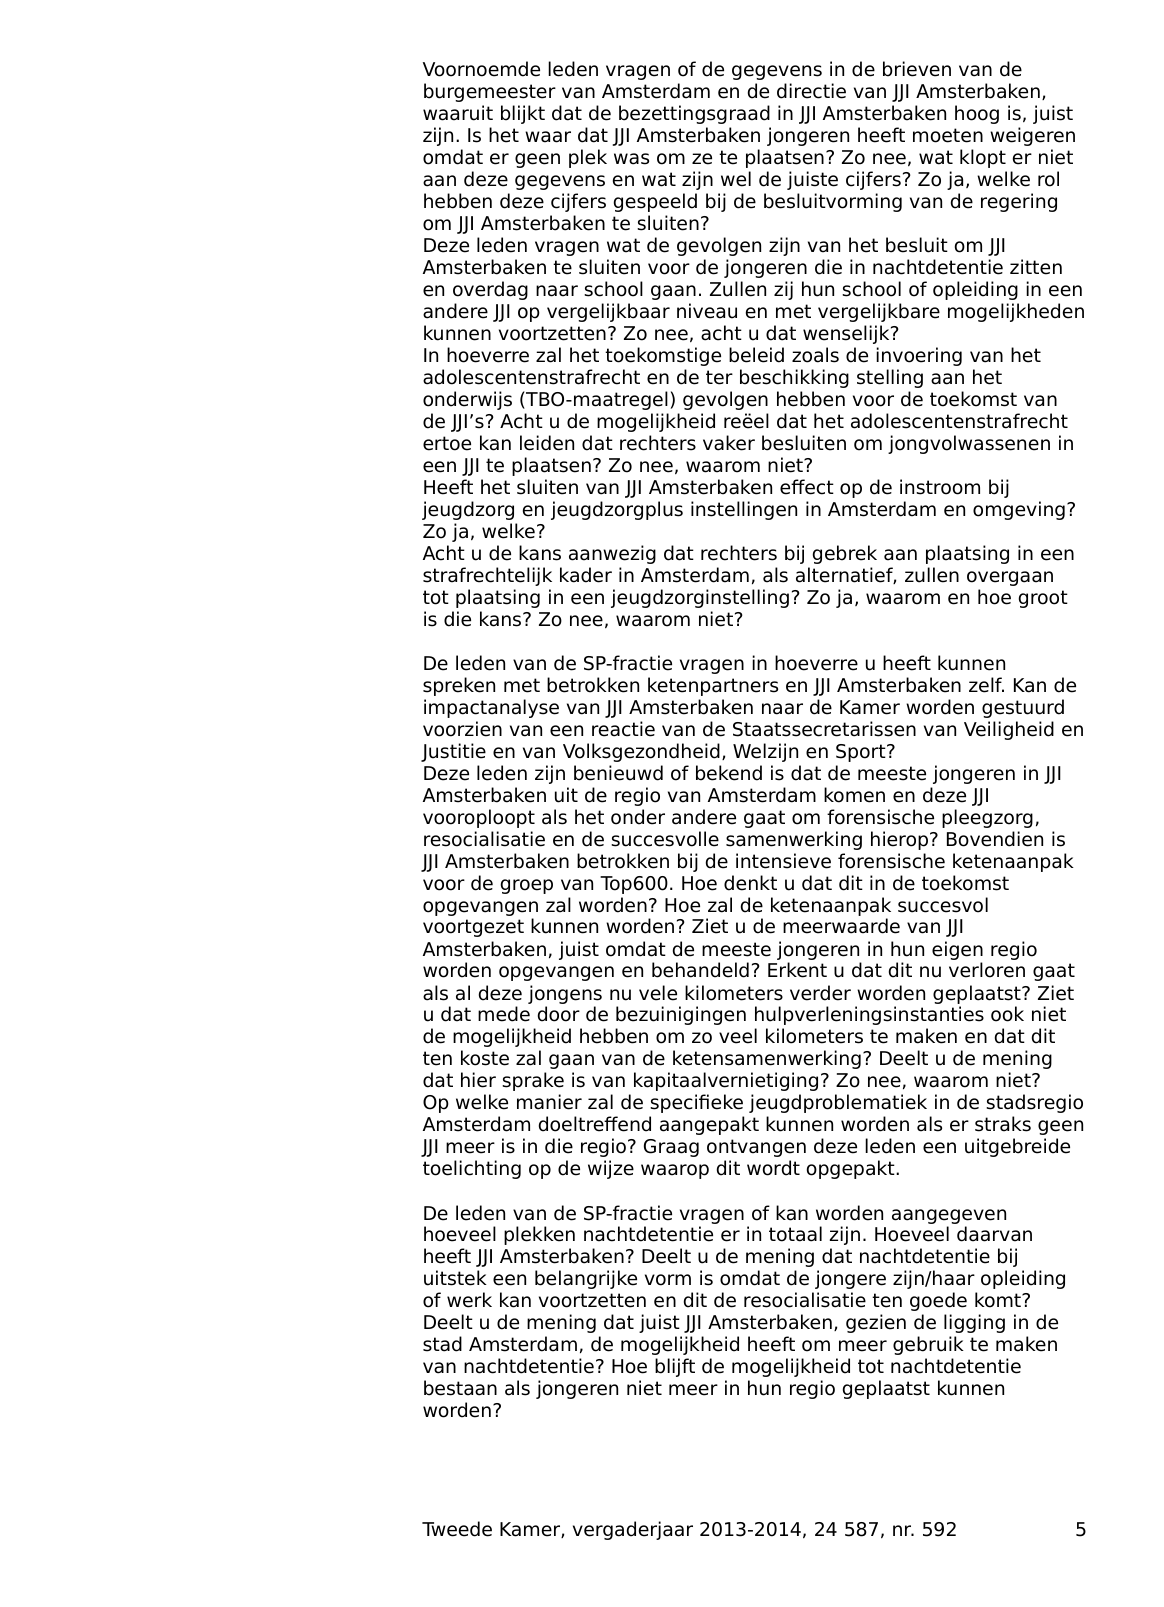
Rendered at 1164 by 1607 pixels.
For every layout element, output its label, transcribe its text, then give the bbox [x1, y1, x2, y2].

text In hoeverre zal het toekomstige beleid zoals de invoering van het adolescentenstrafrecht en de ter beschikking stelling aan het onderwijs (TBO-maatregel) gevolgen hebben voor de toekomst van de JJI’s? Acht u de mogelijkheid reëel dat het adolescentenstrafrecht ertoe kan leiden dat rechters vaker besluiten om jongvolwassenen in een JJI te plaatsen? Zo nee, waarom niet? [422, 345, 1087, 477]
text Deze leden zijn benieuwd of bekend is dat de meeste jongeren in JJI Amsterbaken uit de regio van Amsterdam komen en deze JJI vooroploopt als het onder andere gaat om forensische pleegzorg, resocialisatie en de succesvolle samenwerking hierop? Bovendien is JJI Amsterbaken betrokken bij de intensieve forensische ketenaanpak voor de groep van Top600. Hoe denkt u dat dit in de toekomst opgevangen zal worden? Hoe zal de ketenaanpak succesvol voortgezet kunnen worden? Ziet u de meerwaarde van JJI Amsterbaken, juist omdat de meeste jongeren in hun eigen regio worden opgevangen en behandeld? Erkent u dat dit nu verloren gaat als al deze jongens nu vele kilometers verder worden geplaatst? Ziet u dat mede door de bezuinigingen hulpverleningsinstanties ook niet de mogelijkheid hebben om zo veel kilometers te maken en dat dit ten koste zal gaan van de ketensamenwerking? Deelt u de mening dat hier sprake is van kapitaalvernietiging? Zo nee, waarom niet? [422, 763, 1087, 1092]
text Deze leden vragen wat de gevolgen zijn van het besluit om JJI Amsterbaken te sluiten voor de jongeren die in nachtdetentie zitten en overdag naar school gaan. Zullen zij hun school of opleiding in een andere JJI op vergelijkbaar niveau en met vergelijkbare mogelijkheden kunnen voortzetten? Zo nee, acht u dat wenselijk? [422, 235, 1087, 345]
text De leden van de SP-fractie vragen in hoeverre u heeft kunnen spreken met betrokken ketenpartners en JJI Amsterbaken zelf. Kan de impactanalyse van JJI Amsterbaken naar de Kamer worden gestuurd voorzien van een reactie van de Staatssecretarissen van Veiligheid en Justitie en van Volksgezondheid, Welzijn en Sport? [422, 653, 1087, 763]
text Op welke manier zal de specifieke jeugdproblematiek in de stadsregio Amsterdam doeltreffend aangepakt kunnen worden als er straks geen JJI meer is in die regio? Graag ontvangen deze leden een uitgebreide toelichting op de wijze waarop dit wordt opgepakt. [422, 1092, 1087, 1180]
text Voornoemde leden vragen of de gegevens in de brieven van de burgemeester van Amsterdam en de directie van JJI Amsterbaken, waaruit blijkt dat de bezettingsgraad in JJI Amsterbaken hoog is, juist zijn. Is het waar dat JJI Amsterbaken jongeren heeft moeten weigeren omdat er geen plek was om ze te plaatsen? Zo nee, wat klopt er niet aan deze gegevens en wat zijn wel de juiste cijfers? Zo ja, welke rol hebben deze cijfers gespeeld bij de besluitvorming van de regering om JJI Amsterbaken te sluiten? [422, 59, 1087, 235]
text De leden van de SP-fractie vragen of kan worden aangegeven hoeveel plekken nachtdetentie er in totaal zijn. Hoeveel daarvan heeft JJI Amsterbaken? Deelt u de mening dat nachtdetentie bij uitstek een belangrijke vorm is omdat de jongere zijn/haar opleiding of werk kan voortzetten en dit de resocialisatie ten goede komt? Deelt u de mening dat juist JJI Amsterbaken, gezien de ligging in de stad Amsterdam, de mogelijkheid heeft om meer gebruik te maken van nachtdetentie? Hoe blijft de mogelijkheid tot nachtdetentie bestaan als jongeren niet meer in hun regio geplaatst kunnen worden? [422, 1202, 1087, 1422]
text Acht u de kans aanwezig dat rechters bij gebrek aan plaatsing in een strafrechtelijk kader in Amsterdam, als alternatief, zullen overgaan tot plaatsing in een jeugdzorginstelling? Zo ja, waarom en hoe groot is die kans? Zo nee, waarom niet? [422, 543, 1087, 631]
text Heeft het sluiten van JJI Amsterbaken effect op de instroom bij jeugdzorg en jeugdzorgplus instellingen in Amsterdam en omgeving? Zo ja, welke? [422, 477, 1087, 543]
